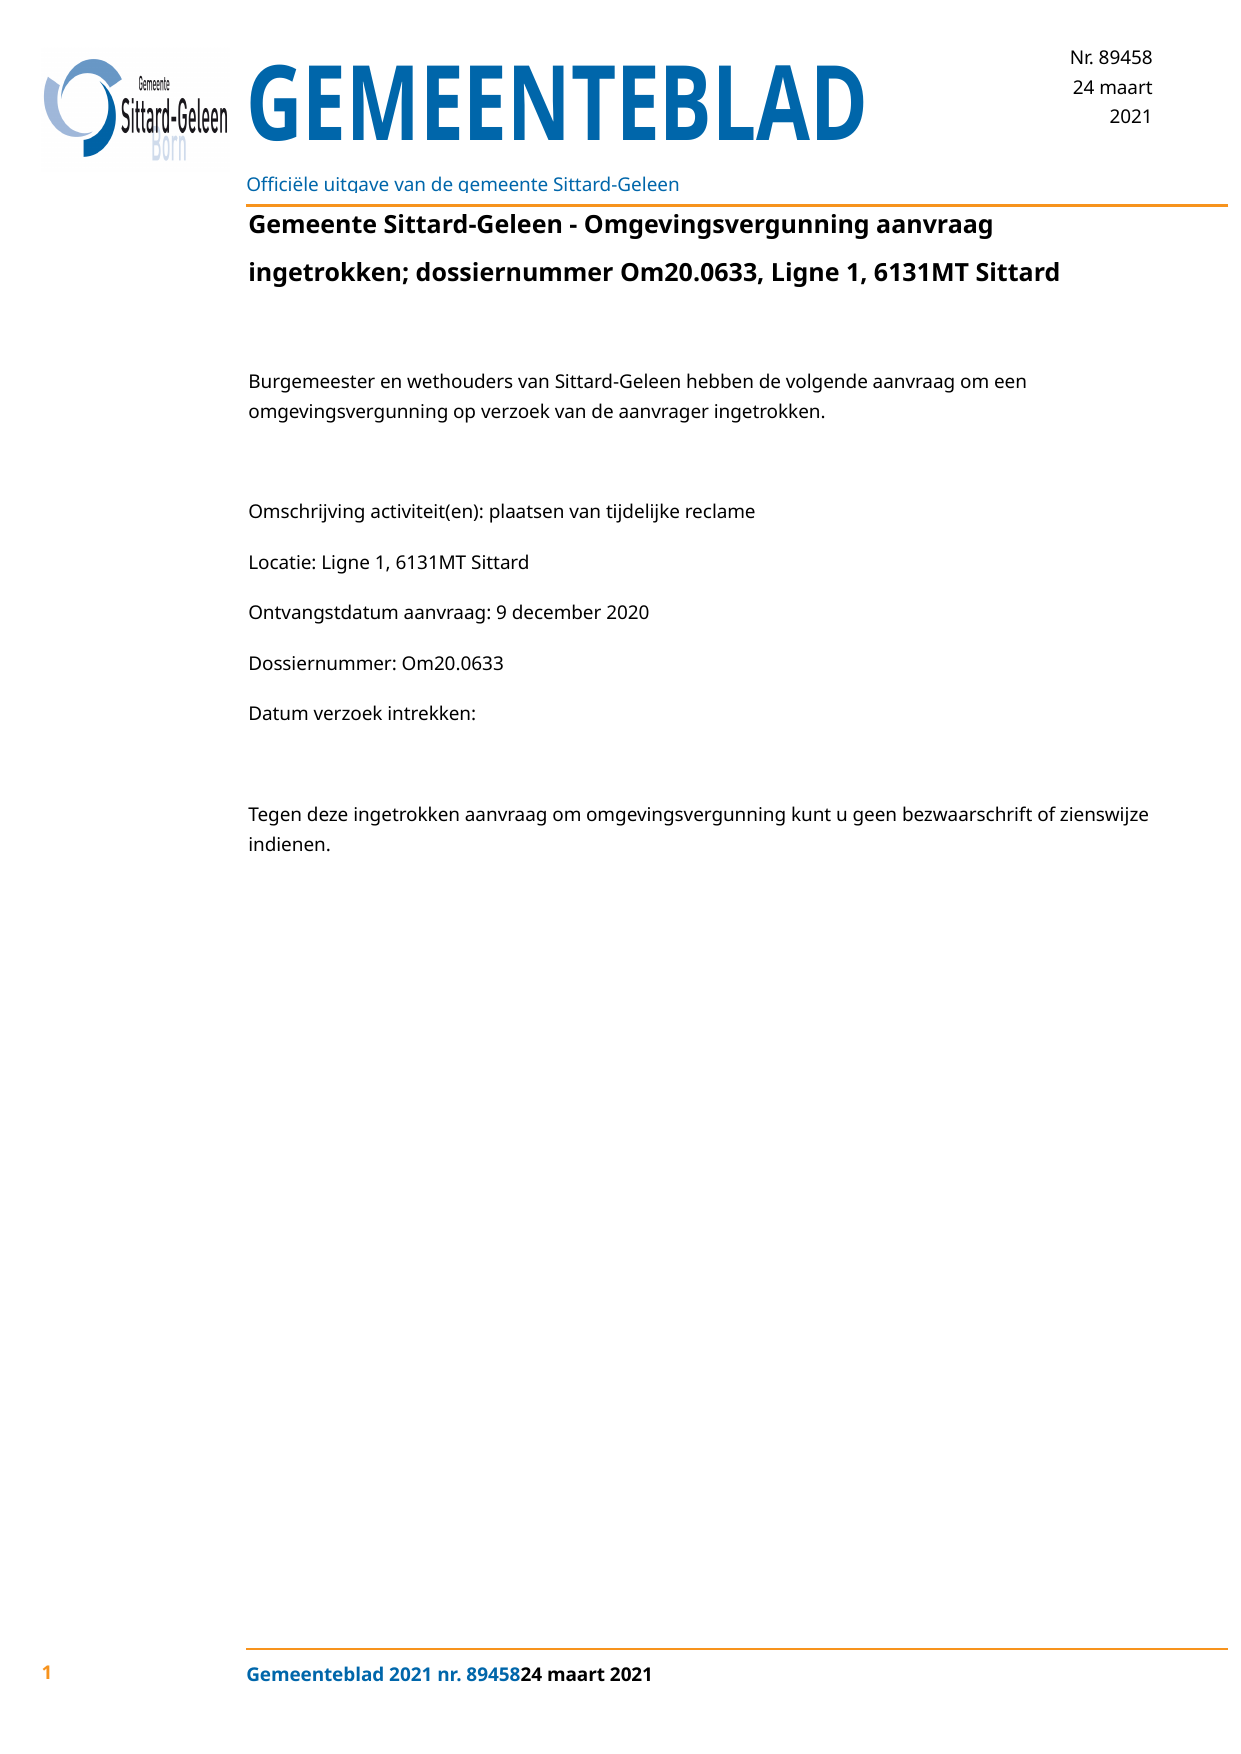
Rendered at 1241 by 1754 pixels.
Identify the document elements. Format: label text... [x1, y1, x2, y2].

text Omschrijving activiteit(en): plaatsen van tijdelijke reclame [248, 499, 1152, 524]
text Datum verzoek intrekken: [248, 700, 1152, 726]
text Burgemeester en wethouders van Sittard-Geleen hebben de volgende aanvraag om een omgevingsvergunning op verzoek van de aanvrager ingetrokken. [248, 368, 1152, 424]
text Tegen deze ingetrokken aanvraag om omgevingsvergunning kunt u geen bezwaarschrift of zienswijze indienen. [248, 801, 1152, 857]
picture [41, 47, 231, 172]
text Ontvangstdatum aanvraag: 9 december 2020 [248, 599, 1152, 625]
text Locatie: Ligne 1, 6131MT Sittard [248, 549, 1152, 575]
text Gemeente Sittard-Geleen - Omgevingsvergunning aanvraag ingetrokken; dossiernummer Om20.0633, Ligne 1, 6131MT Sittard [248, 207, 1152, 288]
text Dossiernummer: Om20.0633 [248, 650, 1152, 676]
